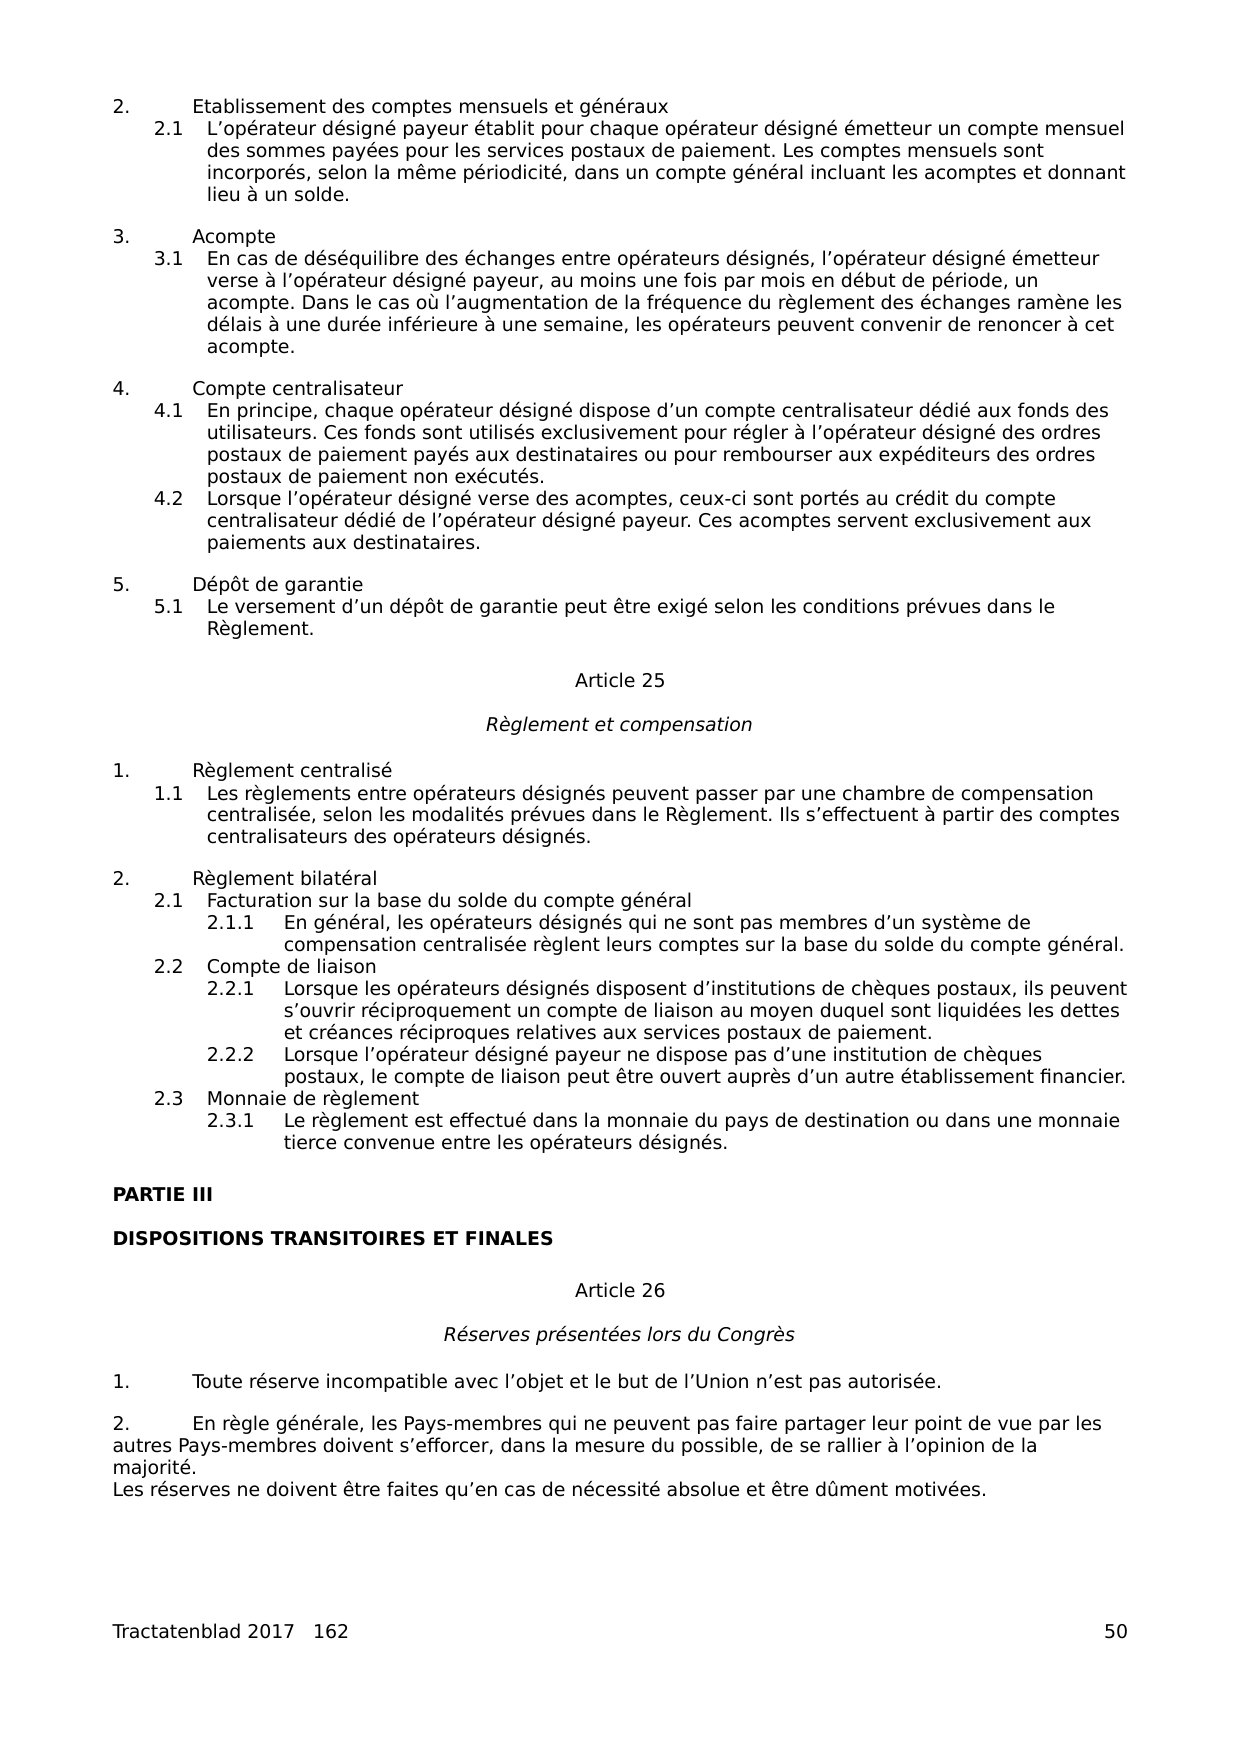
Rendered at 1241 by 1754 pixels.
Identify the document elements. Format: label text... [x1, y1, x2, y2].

text 2. Règlement bilatéral [112, 868, 1128, 890]
text 2.3.1 Le règlement est effectué dans la monnaie du pays de destination ou dans une monnaie tierce convenue entre les opérateurs désignés. [207, 1110, 1128, 1154]
text 2. En règle générale, les Pays-membres qui ne peuvent pas faire partager leur point de vue par les autres Pays-membres doivent s’efforcer, dans la mesure du possible, de se rallier à l’opinion de la majorité. [112, 1413, 1128, 1479]
text 2. Etablissement des comptes mensuels et généraux [112, 96, 1128, 118]
text 2.1.1 En général, les opérateurs désignés qui ne sont pas membres d’un système de compensation centralisée règlent leurs comptes sur la base du solde du compte général. [207, 912, 1128, 956]
text 2.2.2 Lorsque l’opérateur désigné payeur ne dispose pas d’une institution de chèques postaux, le compte de liaison peut être ouvert auprès d’un autre établissement financier. [207, 1044, 1128, 1088]
text 2.3 Monnaie de règlement [153, 1088, 1128, 1110]
text 2.2 Compte de liaison [153, 956, 1128, 978]
subtitle Article 25 Règlement et compensation [112, 669, 1128, 735]
text Les réserves ne doivent être faites qu’en cas de nécessité absolue et être dûment motivées. [112, 1479, 1128, 1501]
text 5. Dépôt de garantie [112, 573, 1128, 596]
text 2.1 L’opérateur désigné payeur établit pour chaque opérateur désigné émetteur un compte mensuel des sommes payées pour les services postaux de paiement. Les comptes mensuels sont incorporés, selon la même périodicité, dans un compte général incluant les acomptes et donnant lieu à un solde. [153, 118, 1128, 206]
text 4.2 Lorsque l’opérateur désigné verse des acomptes, ceux-ci sont portés au crédit du compte centralisateur dédié de l’opérateur désigné payeur. Ces acomptes servent exclusivement aux paiements aux destinataires. [153, 488, 1128, 553]
subtitle Article 26 Réserves présentées lors du Congrès [112, 1280, 1128, 1346]
text 3.1 En cas de déséquilibre des échanges entre opérateurs désignés, l’opérateur désigné émetteur verse à l’opérateur désigné payeur, au moins une fois par mois en début de période, un acompte. Dans le cas où l’augmentation de la fréquence du règlement des échanges ramène les délais à une durée inférieure à une semaine, les opérateurs peuvent convenir de renoncer à cet acompte. [153, 248, 1128, 358]
text 1. Toute réserve incompatible avec l’objet et le but de l’Union n’est pas autorisée. [112, 1371, 1128, 1393]
text 1.1 Les règlements entre opérateurs désignés peuvent passer par une chambre de compensation centralisée, selon les modalités prévues dans le Règlement. Ils s’effectuent à partir des comptes centralisateurs des opérateurs désignés. [153, 782, 1128, 848]
subtitle PARTIE III DISPOSITIONS TRANSITOIRES ET FINALES [112, 1184, 1128, 1250]
text 3. Acompte [112, 226, 1128, 248]
text 1. Règlement centralisé [112, 760, 1128, 782]
text 5.1 Le versement d’un dépôt de garantie peut être exigé selon les conditions prévues dans le Règlement. [153, 596, 1128, 639]
text 2.1 Facturation sur la base du solde du compte général [153, 890, 1128, 912]
text 2.2.1 Lorsque les opérateurs désignés disposent d’institutions de chèques postaux, ils peuvent s’ouvrir réciproquement un compte de liaison au moyen duquel sont liquidées les dettes et créances réciproques relatives aux services postaux de paiement. [207, 978, 1128, 1044]
text 4.1 En principe, chaque opérateur désigné dispose d’un compte centralisateur dédié aux fonds des utilisateurs. Ces fonds sont utilisés exclusivement pour régler à l’opérateur désigné des ordres postaux de paiement payés aux destinataires ou pour rembourser aux expéditeurs des ordres postaux de paiement non exécutés. [153, 400, 1128, 488]
text 4. Compte centralisateur [112, 378, 1128, 400]
